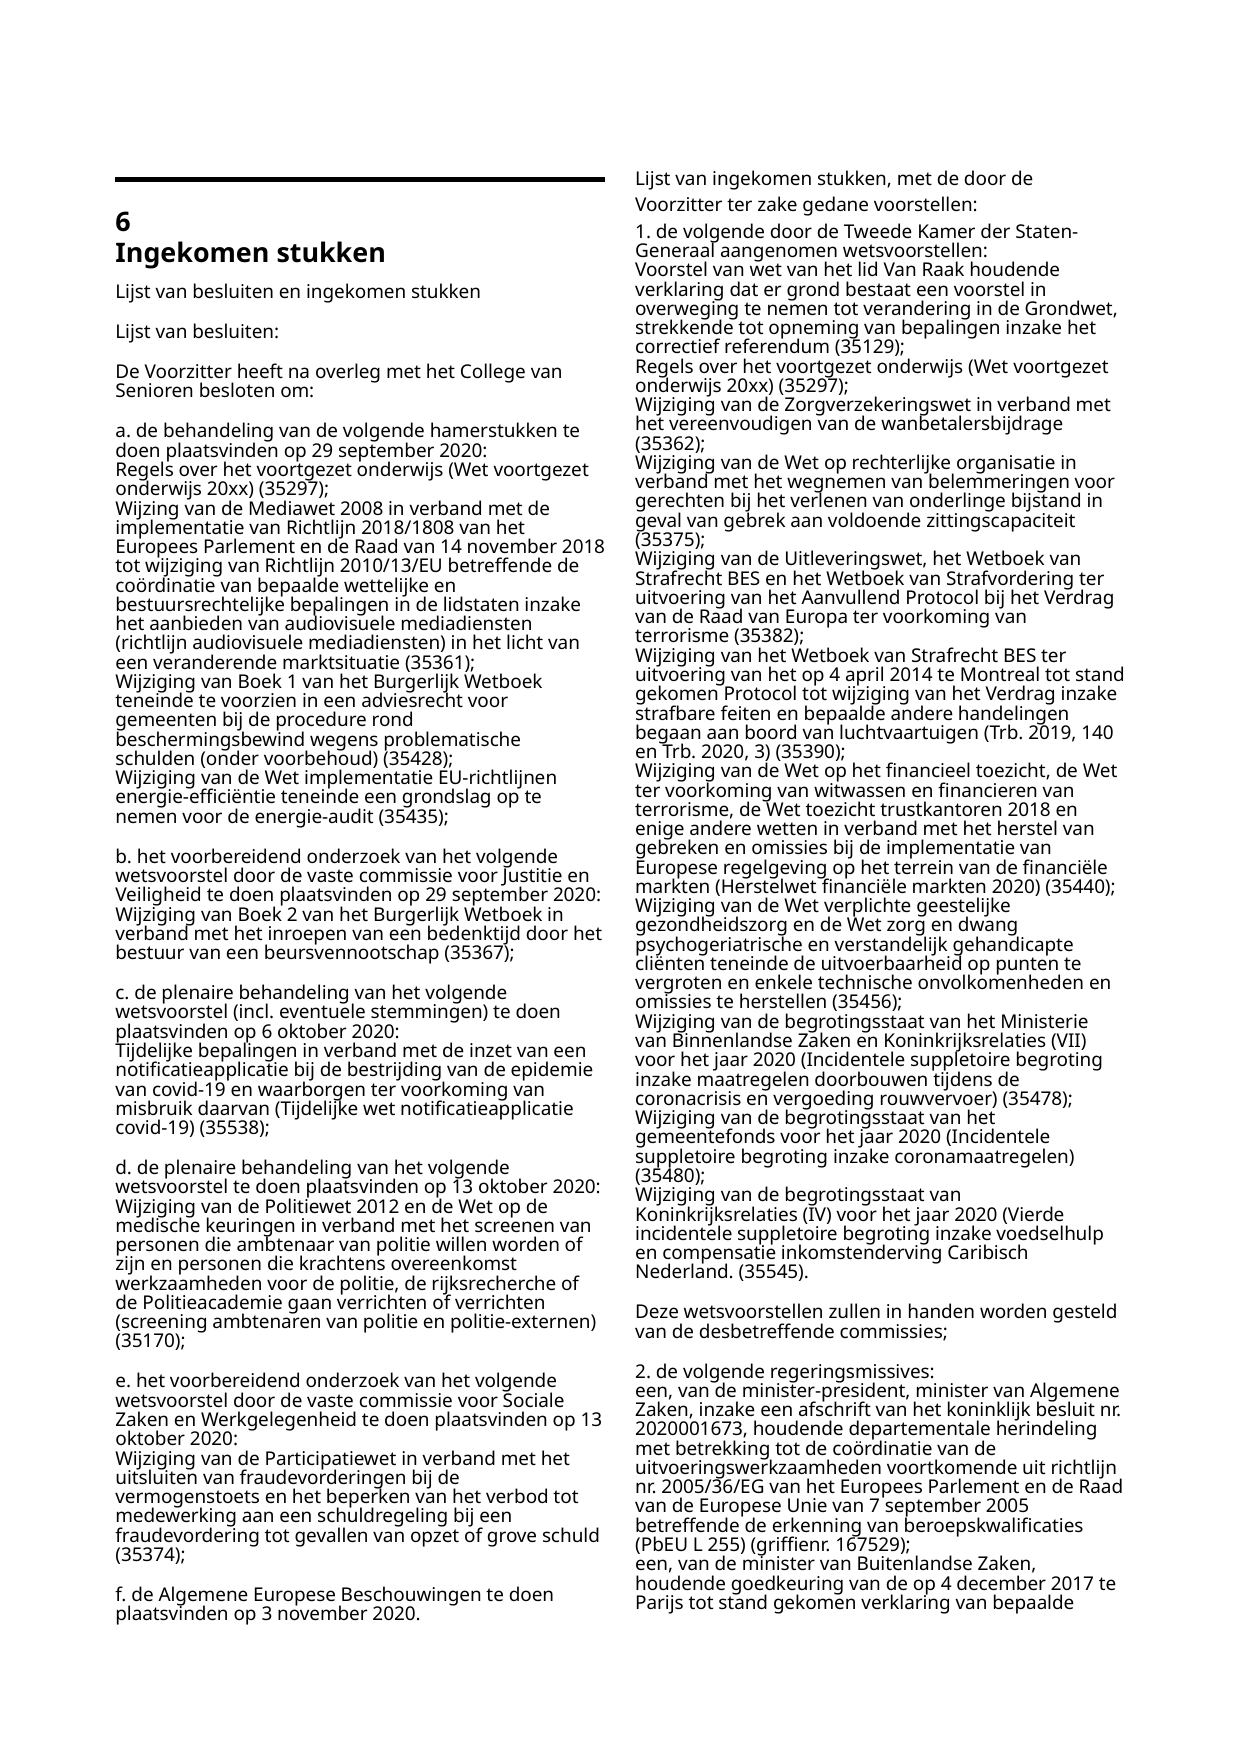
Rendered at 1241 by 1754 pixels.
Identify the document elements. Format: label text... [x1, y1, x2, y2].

text Wijziging van de Participatiewet in verband met het uitsluiten van fraudevorderingen bij de vermogenstoets en het beperken van het verbod tot medewerking aan een schuldregeling bij een fraudevordering tot gevallen van opzet of grove schuld (35374); [115, 1449, 605, 1565]
text Wijziging van het Wetboek van Strafrecht BES ter uitvoering van het op 4 april 2014 te Montreal tot stand gekomen Protocol tot wijziging van het Verdrag inzake strafbare feiten en bepaalde andere handelingen begaan aan boord van luchtvaartuigen (Trb. 2019, 140 en Trb. 2020, 3) (35390); [635, 647, 1125, 762]
text een, van de minister-president, minister van Algemene Zaken, inzake een afschrift van het koninklijk besluit nr. 2020001673, houdende departementale herindeling met betrekking tot de coördinatie van de uitvoeringswerkzaamheden voortkomende uit richtlijn nr. 2005/36/EG van het Europees Parlement en de Raad van de Europese Unie van 7 september 2005 betreffende de erkenning van beroepskwalificaties (PbEU L 255) (griffienr. 167529); [635, 1382, 1125, 1555]
text Wijziging van de Wet op rechterlijke organisatie in verband met het wegnemen van belemmeringen voor gerechten bij het verlenen van onderlinge bijstand in geval van gebrek aan voldoende zittingscapaciteit (35375); [635, 454, 1125, 550]
text Wijziging van Boek 1 van het Burgerlijk Wetboek teneinde te voorzien in een adviesrecht voor gemeenten bij de procedure rond beschermingsbewind wegens problematische schulden (onder voorbehoud) (35428); [115, 673, 605, 769]
text Wijziging van de begrotingsstaat van Koninkrijksrelaties (IV) voor het jaar 2020 (Vierde incidentele suppletoire begroting inzake voedselhulp en compensatie inkomstenderving Caribisch Nederland. (35545). [635, 1186, 1125, 1283]
text a. de behandeling van de volgende hamerstukken te doen plaatsvinden op 29 september 2020: [115, 422, 605, 461]
text Tijdelijke bepalingen in verband met de inzet van een notificatieapplicatie bij de bestrijding van de epidemie van covid-19 en waarborgen ter voorkoming van misbruik daarvan (Tijdelijke wet notificatieapplicatie covid-19) (35538); [115, 1042, 605, 1138]
text 6 [115, 203, 605, 239]
text Wijziging van de Wet op het financieel toezicht, de Wet ter voorkoming van witwassen en financieren van terrorisme, de Wet toezicht trustkantoren 2018 en enige andere wetten in verband met het herstel van gebreken en omissies bij de implementatie van Europese regelgeving op het terrein van de financiële markten (Herstelwet financiële markten 2020) (35440); [635, 762, 1125, 897]
text Wijziging van de begrotingsstaat van het gemeentefonds voor het jaar 2020 (Incidentele suppletoire begroting inzake coronamaatregelen) (35480); [635, 1109, 1125, 1186]
text Voorstel van wet van het lid Van Raak houdende verklaring dat er grond bestaat een voorstel in overweging te nemen tot verandering in de Grondwet, strekkende tot opneming van bepalingen inzake het correctief referendum (35129); [635, 261, 1125, 358]
text Wijziging van de Wet implementatie EU-richtlijnen energie-efficiëntie teneinde een grondslag op te nemen voor de energie-audit (35435); [115, 769, 605, 827]
text 1. de volgende door de Tweede Kamer der Staten-Generaal aangenomen wetsvoorstellen: [635, 223, 1125, 261]
text e. het voorbereidend onderzoek van het volgende wetsvoorstel door de vaste commissie voor Sociale Zaken en Werkgelegenheid te doen plaatsvinden op 13 oktober 2020: [115, 1372, 605, 1449]
text De Voorzitter heeft na overleg met het College van Senioren besloten om: [115, 363, 605, 402]
text d. de plenaire behandeling van het volgende wetsvoorstel te doen plaatsvinden op 13 oktober 2020: [115, 1159, 605, 1198]
text Wijziging van de Uitleveringswet, het Wetboek van Strafrecht BES en het Wetboek van Strafvordering ter uitvoering van het Aanvullend Protocol bij het Verdrag van de Raad van Europa ter voorkoming van terrorisme (35382); [635, 550, 1125, 647]
text Wijziging van Boek 2 van het Burgerlijk Wetboek in verband met het inroepen van een bedenktijd door het bestuur van een beursvennootschap (35367); [115, 906, 605, 963]
text Regels over het voortgezet onderwijs (Wet voortgezet onderwijs 20xx) (35297); [115, 461, 605, 499]
text f. de Algemene Europese Beschouwingen te doen plaatsvinden op 3 november 2020. [115, 1586, 605, 1624]
text Wijziging van de Wet verplichte geestelijke gezondheidszorg en de Wet zorg en dwang psychogeriatrische en verstandelijk gehandicapte cliënten teneinde de uitvoerbaarheid op punten te vergroten en enkele technische onvolkomenheden en omissies te herstellen (35456); [635, 897, 1125, 1013]
text 2. de volgende regeringsmissives: [635, 1363, 1125, 1382]
text c. de plenaire behandeling van het volgende wetsvoorstel (incl. eventuele stemmingen) te doen plaatsvinden op 6 oktober 2020: [115, 984, 605, 1042]
text Wijziging van de Politiewet 2012 en de Wet op de medische keuringen in verband met het screenen van personen die ambtenaar van politie willen worden of zijn en personen die krachtens overeenkomst werkzaamheden voor de politie, de rijksrecherche of de Politieacademie gaan verrichten of verrichten (screening ambtenaren van politie en politie-externen) (35170); [115, 1198, 605, 1352]
text Wijziging van de Zorgverzekeringswet in verband met het vereenvoudigen van de wanbetalersbijdrage (35362); [635, 396, 1125, 454]
text Lijst van besluiten: [115, 323, 605, 342]
text Wijziging van de begrotingsstaat van het Ministerie van Binnenlandse Zaken en Koninkrijksrelaties (VII) voor het jaar 2020 (Incidentele suppletoire begroting inzake maatregelen doorbouwen tijdens de coronacrisis en vergoeding rouwvervoer) (35478); [635, 1013, 1125, 1109]
text Deze wetsvoorstellen zullen in handen worden gesteld van de desbetreffende commissies; [635, 1303, 1125, 1342]
text Wijzing van de Mediawet 2008 in verband met de implementatie van Richtlijn 2018/1808 van het Europees Parlement en de Raad van 14 november 2018 tot wijziging van Richtlijn 2010/13/EU betreffende de coördinatie van bepaalde wettelijke en bestuursrechtelijke bepalingen in de lidstaten inzake het aanbieden van audiovisuele mediadiensten (richtlijn audiovisuele mediadiensten) in het licht van een veranderende marktsituatie (35361); [115, 499, 605, 673]
text Lijst van ingekomen stukken, met de door de Voorzitter ter zake gedane voorstellen: [635, 165, 1125, 217]
text Regels over het voortgezet onderwijs (Wet voortgezet onderwijs 20xx) (35297); [635, 358, 1125, 396]
text Ingekomen stukken [115, 239, 605, 283]
text b. het voorbereidend onderzoek van het volgende wetsvoorstel door de vaste commissie voor Justitie en Veiligheid te doen plaatsvinden op 29 september 2020: [115, 848, 605, 906]
text Lijst van besluiten en ingekomen stukken [115, 283, 605, 302]
text een, van de minister van Buitenlandse Zaken, houdende goedkeuring van de op 4 december 2017 te Parijs tot stand gekomen verklaring van bepaalde [635, 1555, 1125, 1613]
